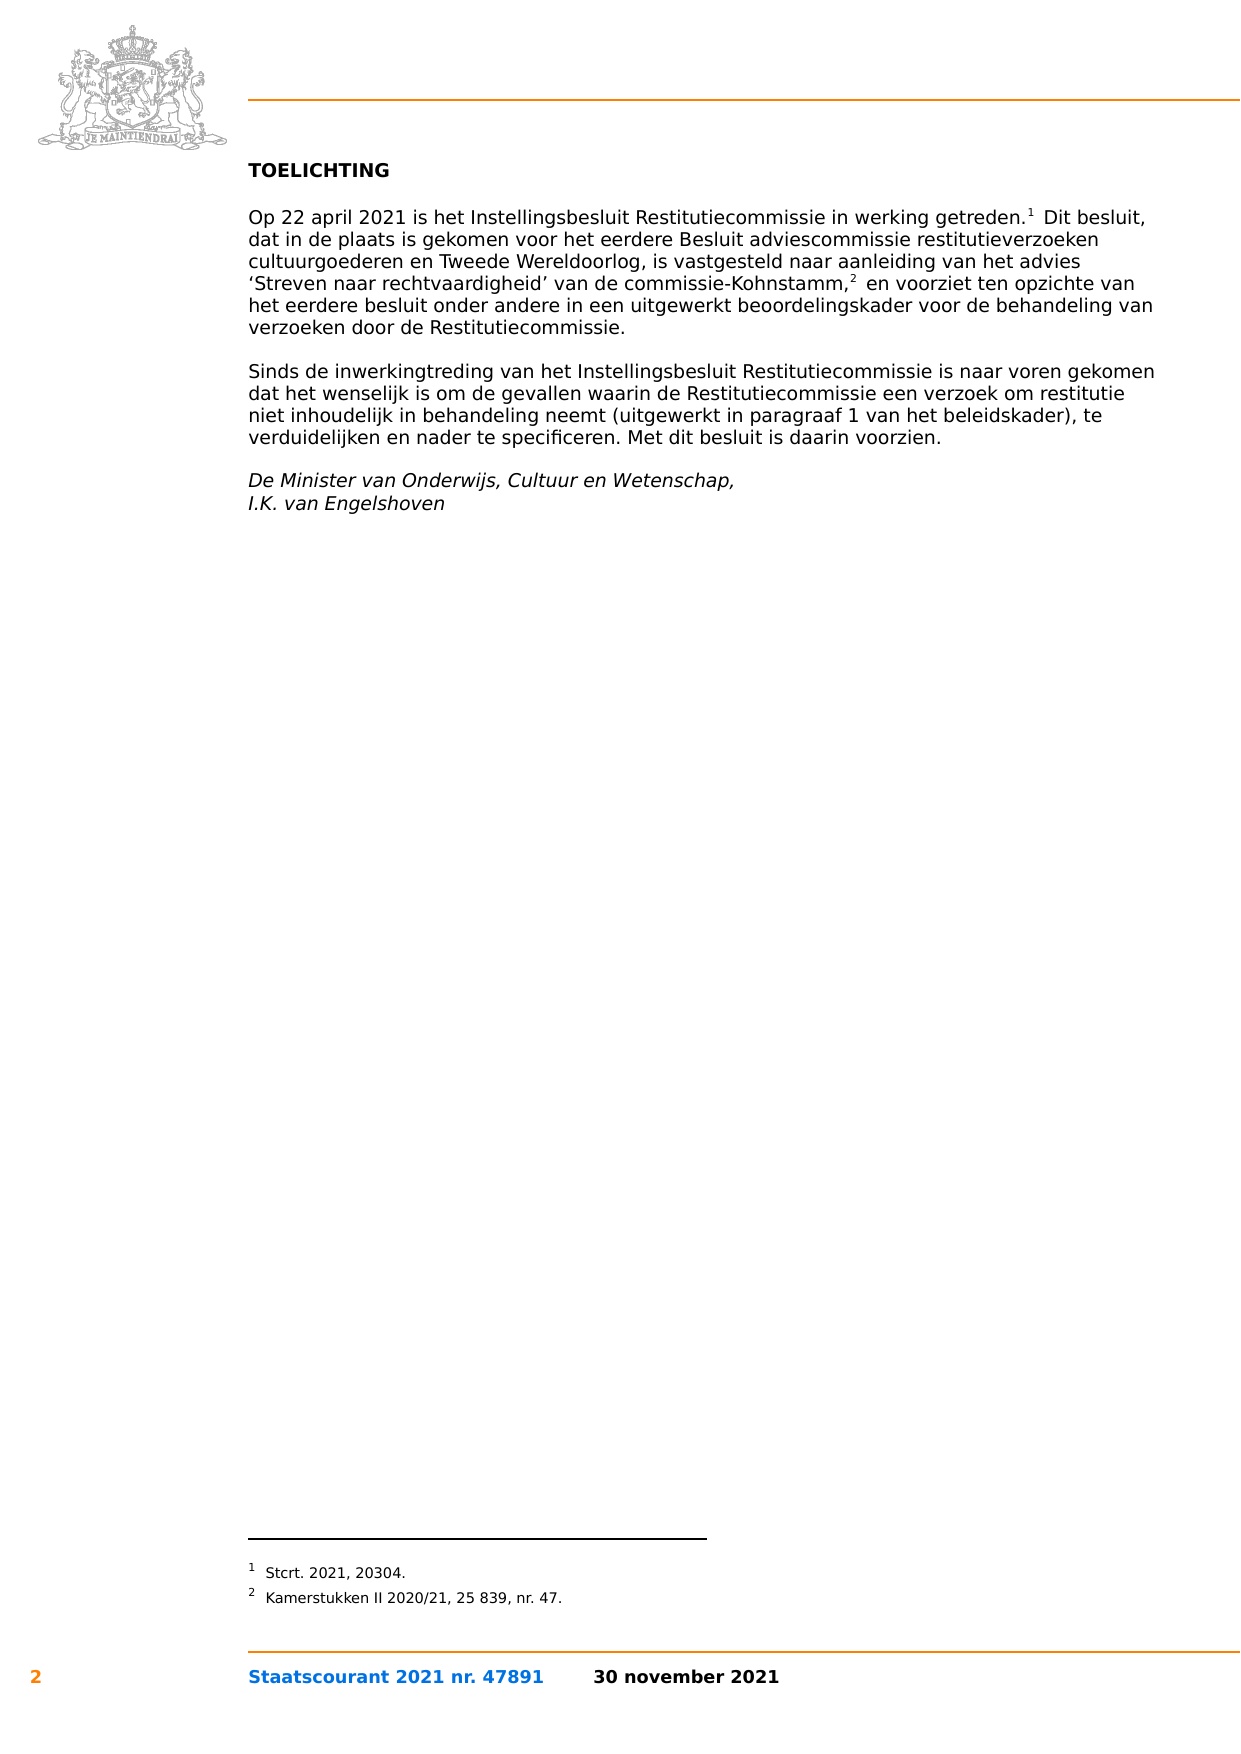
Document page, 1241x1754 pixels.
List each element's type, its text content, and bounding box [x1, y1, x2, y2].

text Sinds de inwerkingtreding van het Instellingsbesluit Restitutiecommissie is naar voren gekomen dat het wenselijk is om de gevallen waarin de Restitutiecommissie een verzoek om restitutie niet inhoudelijk in behandeling neemt (uitgewerkt in paragraaf 1 van het beleidskader), te verduidelijken en nader te specificeren. Met dit besluit is daarin voorzien. [248, 361, 1163, 448]
picture [38, 25, 227, 150]
text Stcrt. 2021, 20304. [248, 1561, 1163, 1583]
subtitle TOELICHTING [248, 160, 1163, 182]
text Op 22 april 2021 is het Instellingsbesluit Restitutiecommissie in werking getreden. Dit besluit, dat in de plaats is gekomen voor het eerdere Besluit adviescommissie restitutieverzoeken cultuurgoederen en Tweede Wereldoorlog, is vastgesteld naar aanleiding van het advies ‘Streven naar rechtvaardigheid’ van de commissie-Kohnstamm, en voorziet ten opzichte van het eerdere besluit onder andere in een uitgewerkt beoordelingskader voor de behandeling van verzoeken door de Restitutiecommissie. [248, 207, 1163, 339]
text Kamerstukken II 2020/21, 25 839, nr. 47. [248, 1586, 1163, 1608]
text De Minister van Onderwijs, Cultuur en Wetenschap, I.K. van Engelshoven [248, 470, 1163, 514]
